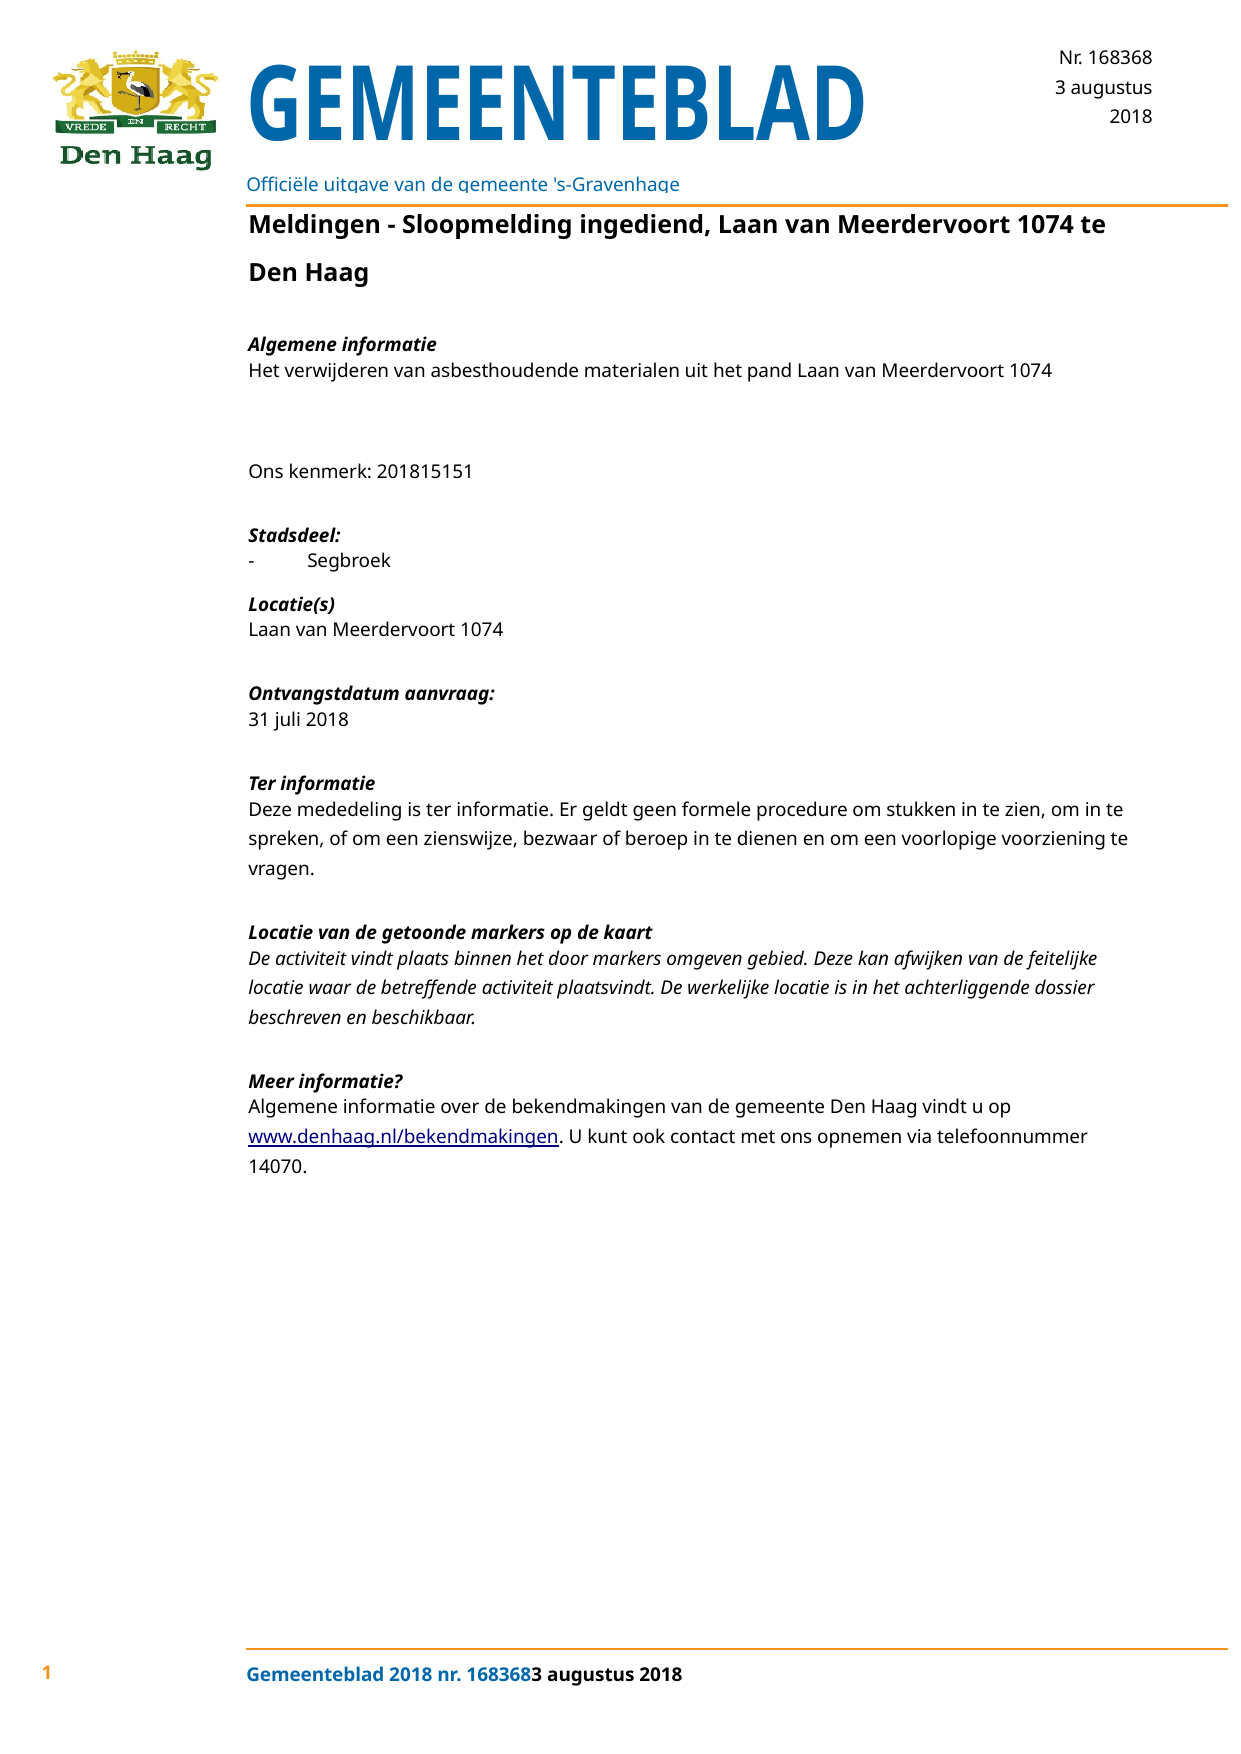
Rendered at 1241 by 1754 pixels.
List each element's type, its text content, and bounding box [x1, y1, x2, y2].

text De activiteit vindt plaats binnen het door markers omgeven gebied. Deze kan afwijken van de feitelijke locatie waar de betreffende activiteit plaatsvindt. De werkelijke locatie is in het achterliggende dossier beschreven en beschikbaar. [248, 945, 1152, 1030]
text Het verwijderen van asbesthoudende materialen uit het pand Laan van Meerdervoort 1074 [248, 357, 1152, 383]
text Locatie van de getoonde markers op de kaart [248, 919, 1152, 945]
text Stadsdeel: [248, 522, 1152, 548]
text Meer informatie? [248, 1068, 1152, 1094]
list Segbroek [248, 548, 1152, 573]
text Ontvangstdatum aanvraag: [248, 681, 1152, 706]
text Meldingen - Sloopmelding ingediend, Laan van Meerdervoort 1074 te Den Haag [248, 207, 1152, 288]
text Locatie(s) [248, 591, 1152, 617]
text Laan van Meerdervoort 1074 [248, 617, 1152, 642]
text Deze mededeling is ter informatie. Er geldt geen formele procedure om stukken in te zien, om in te spreken, of om een zienswijze, bezwaar of beroep in te dienen en om een voorlopige voorziening te vragen. [248, 796, 1152, 881]
picture [41, 47, 231, 172]
text 31 juli 2018 [248, 706, 1152, 732]
text Algemene informatie over de bekendmakingen van de gemeente Den Haag vindt u op www.denhaag.nl/bekendmakingen. U kunt ook contact met ons opnemen via telefoonnummer 14070. [248, 1094, 1152, 1178]
text Algemene informatie [248, 331, 1152, 357]
text Ter informatie [248, 770, 1152, 796]
text Ons kenmerk: 201815151 [248, 458, 1152, 484]
